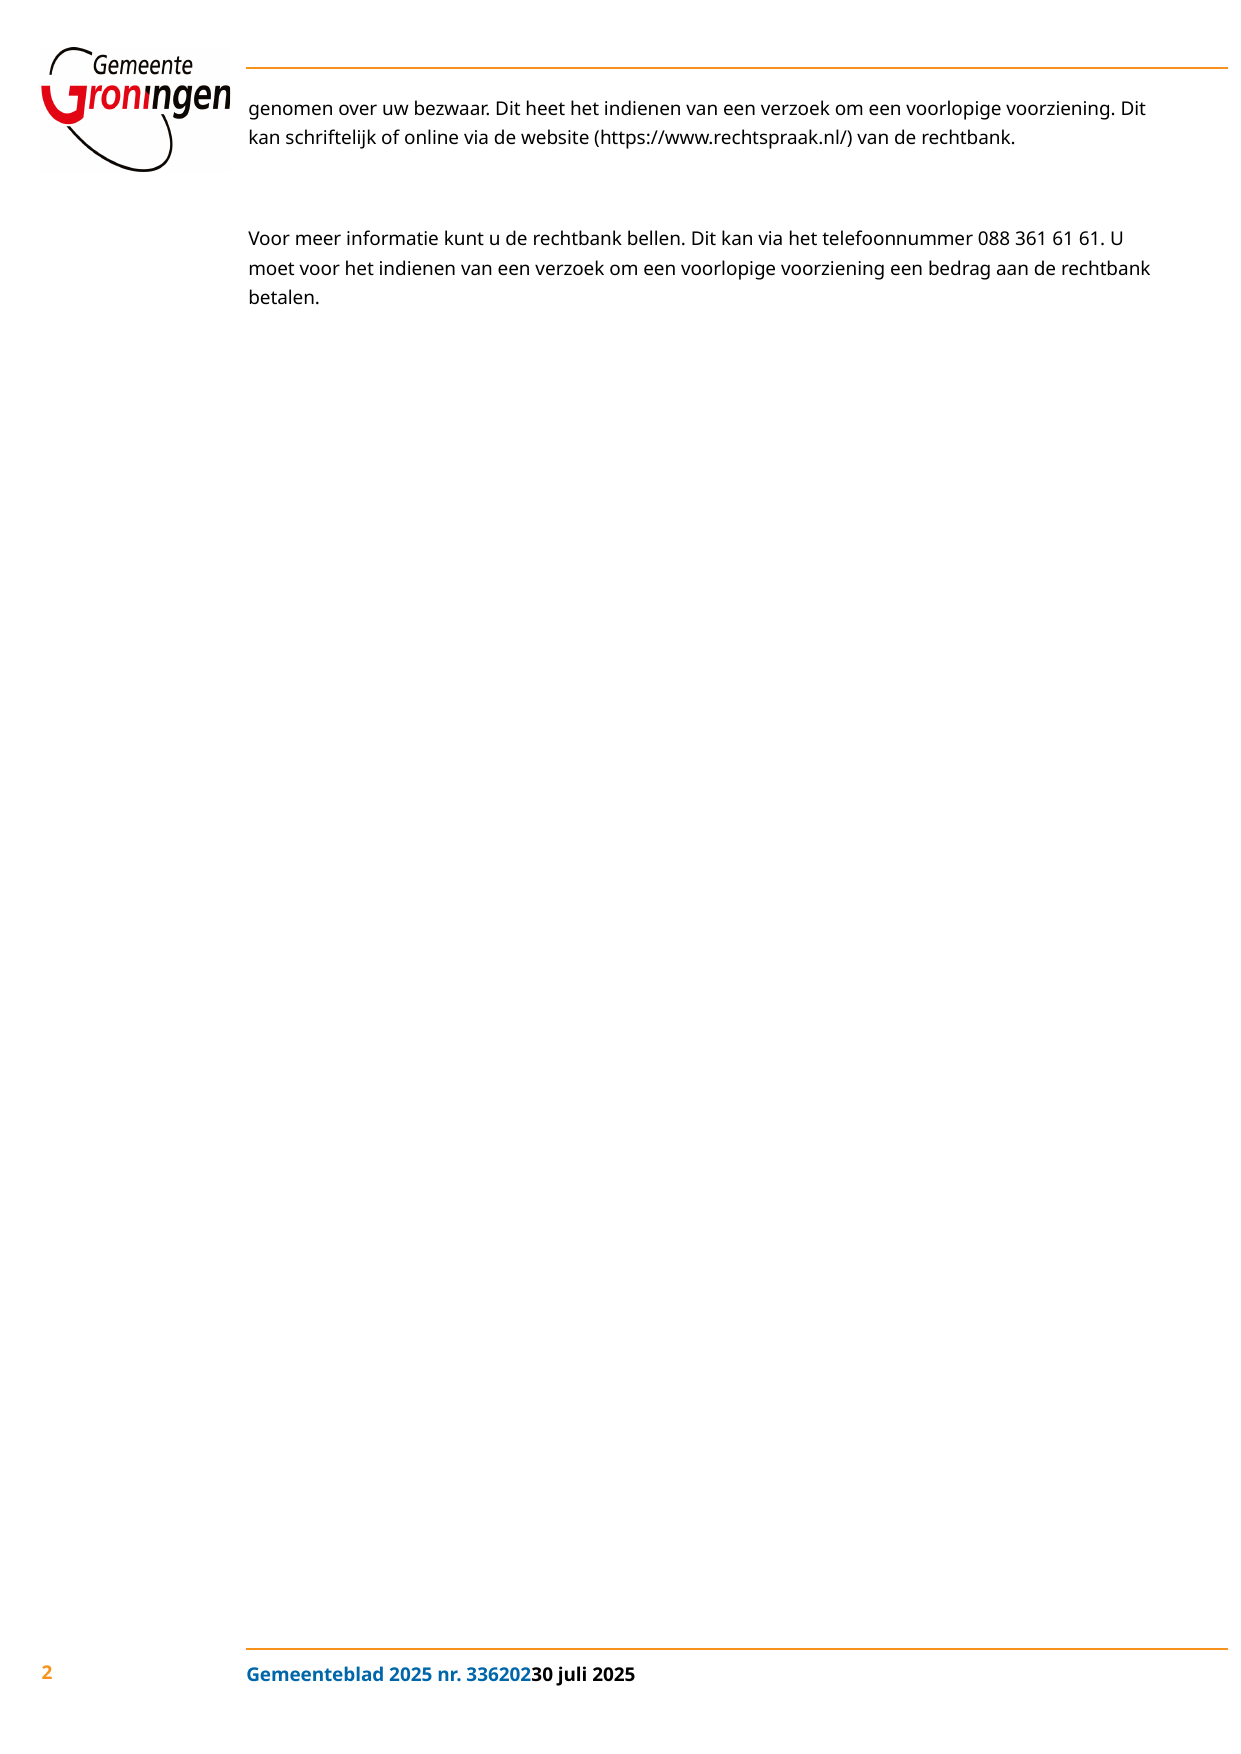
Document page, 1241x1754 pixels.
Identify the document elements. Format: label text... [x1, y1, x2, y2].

text Voor meer informatie kunt u de rechtbank bellen. Dit kan via het telefoonnummer 088 361 61 61. U moet voor het indienen van een verzoek om een voorlopige voorziening een bedrag aan de rechtbank betalen. [248, 225, 1152, 310]
picture [41, 47, 231, 172]
text genomen over uw bezwaar. Dit heet het indienen van een verzoek om een voorlopige voorziening. Dit kan schriftelijk of online via de website (https://www.rechtspraak.nl/) van de rechtbank. [248, 95, 1152, 150]
